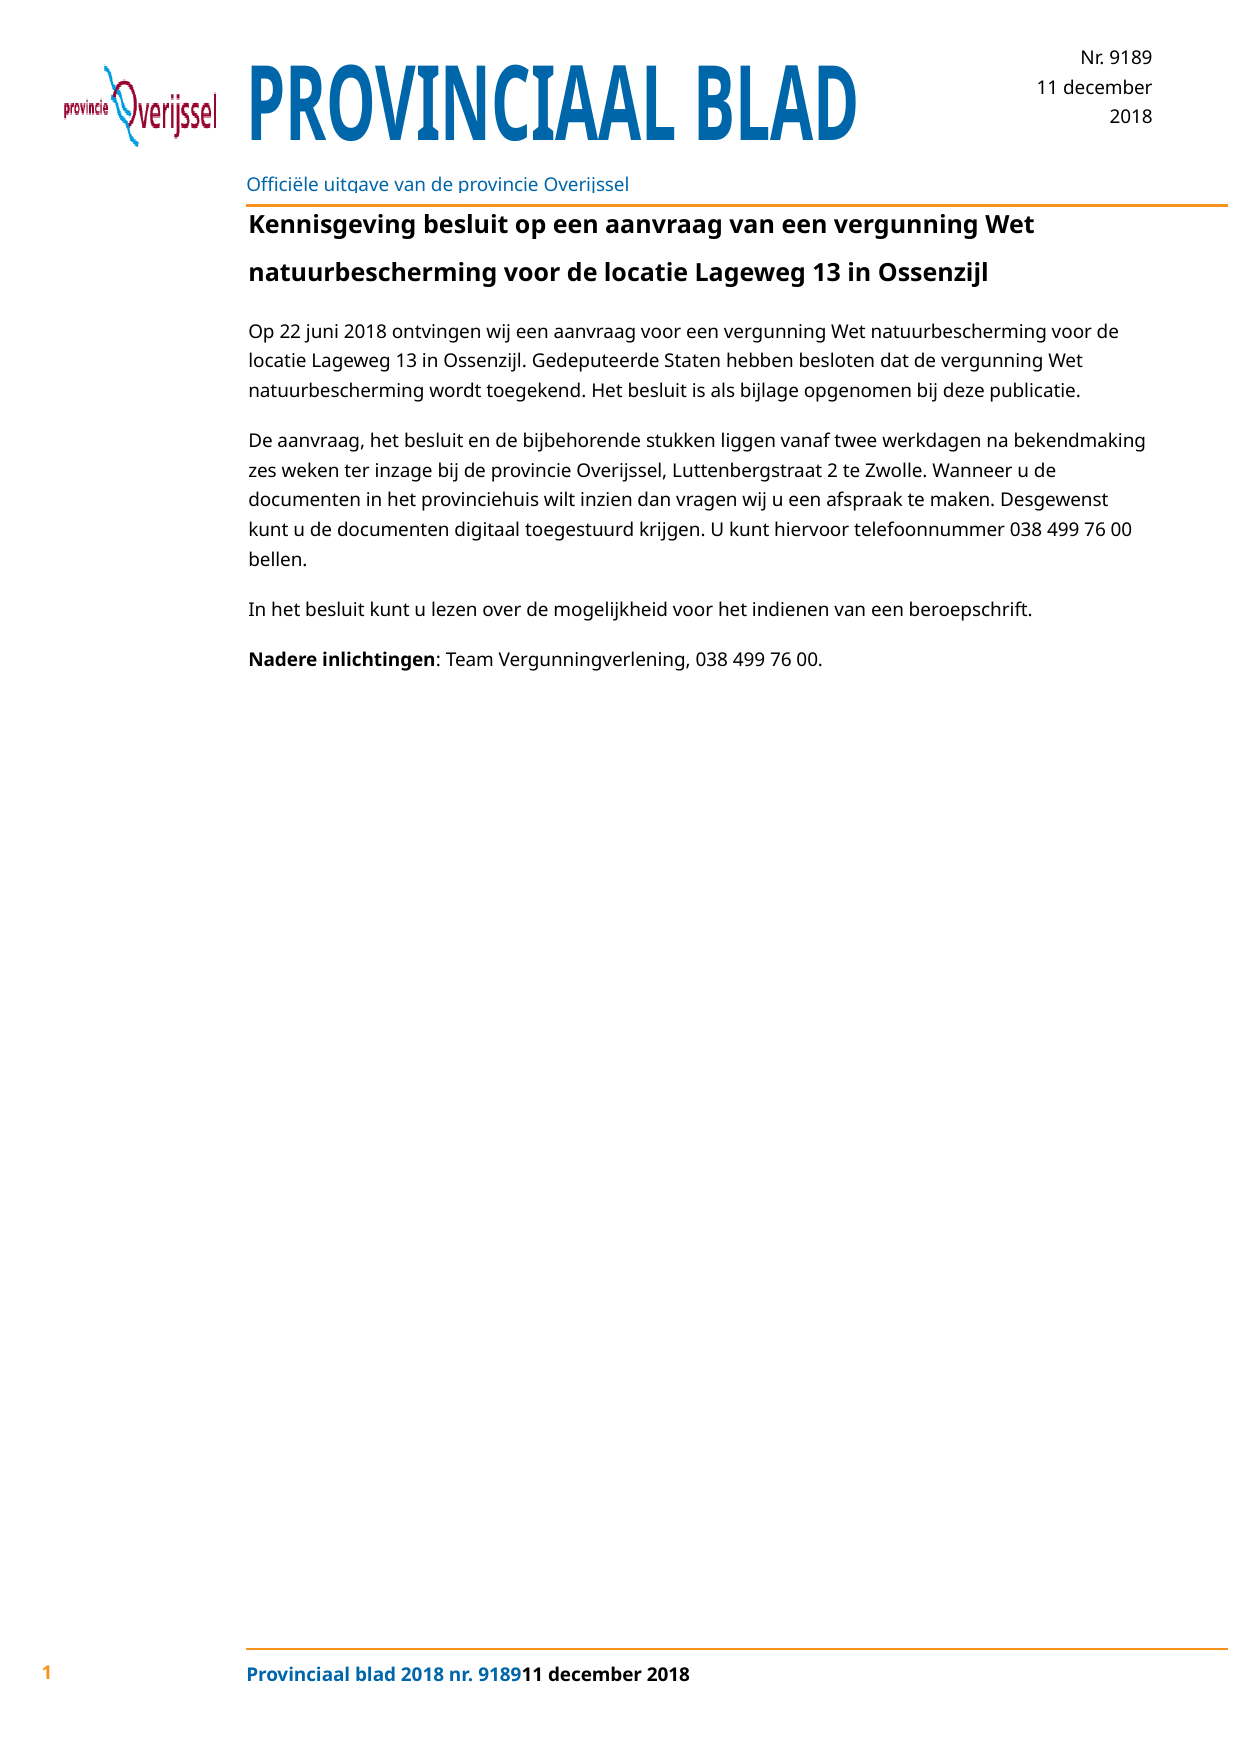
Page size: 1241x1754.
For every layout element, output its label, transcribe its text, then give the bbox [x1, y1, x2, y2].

text Nadere inlichtingen: Team Vergunningverlening, 038 499 76 00. [248, 647, 1152, 672]
picture [41, 47, 231, 172]
text De aanvraag, het besluit en de bijbehorende stukken liggen vanaf twee werkdagen na bekendmaking zes weken ter inzage bij de provincie Overijssel, Luttenbergstraat 2 te Zwolle. Wanneer u de documenten in het provinciehuis wilt inzien dan vragen wij u een afspraak te maken. Desgewenst kunt u de documenten digitaal toegestuurd krijgen. U kunt hiervoor telefoonnummer 038 499 76 00 bellen. [248, 427, 1152, 572]
text Kennisgeving besluit op een aanvraag van een vergunning Wet natuurbescherming voor de locatie Lageweg 13 in Ossenzijl [248, 207, 1152, 288]
text Op 22 juni 2018 ontvingen wij een aanvraag voor een vergunning Wet natuurbescherming voor de locatie Lageweg 13 in Ossenzijl. Gedeputeerde Staten hebben besloten dat de vergunning Wet natuurbescherming wordt toegekend. Het besluit is als bijlage opgenomen bij deze publicatie. [248, 318, 1152, 403]
text In het besluit kunt u lezen over de mogelijkheid voor het indienen van een beroepschrift. [248, 596, 1152, 622]
